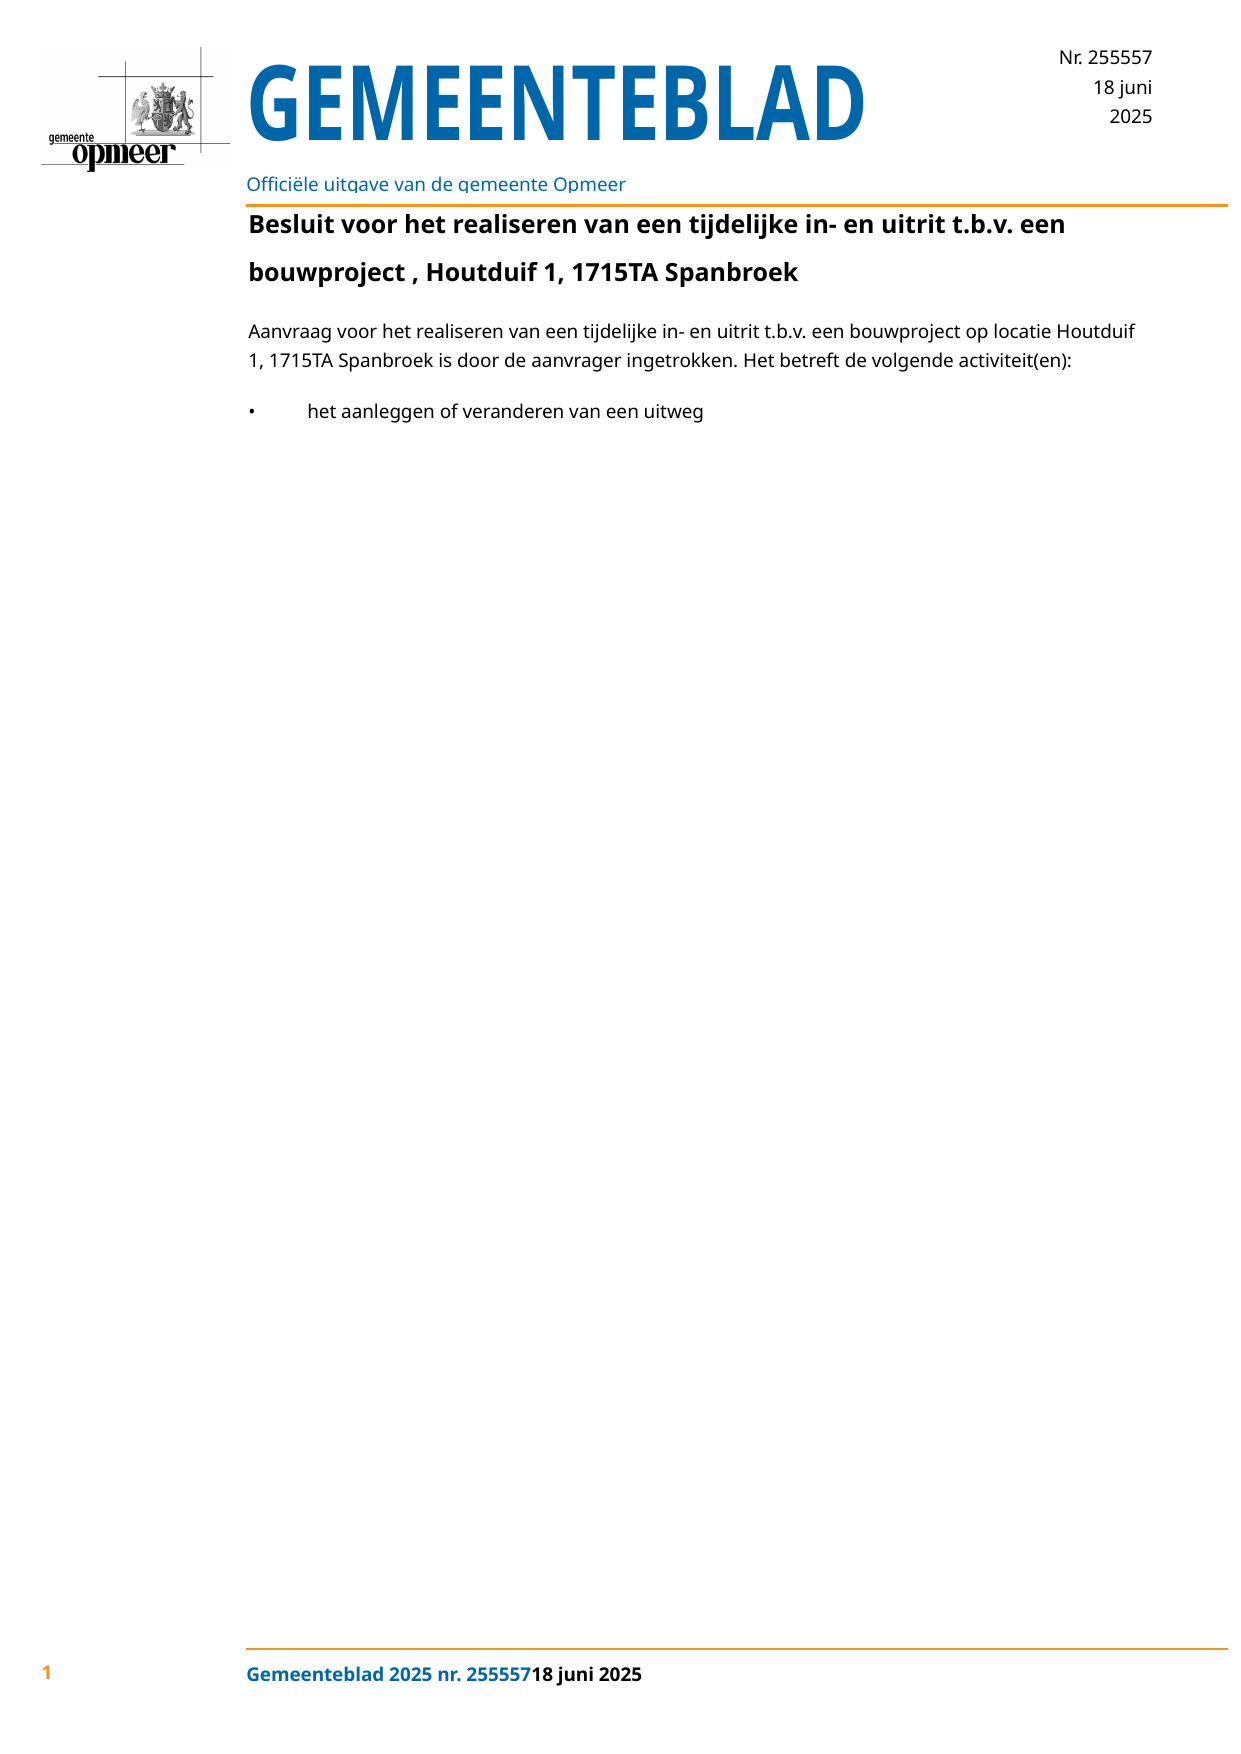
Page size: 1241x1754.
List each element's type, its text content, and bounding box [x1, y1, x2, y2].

list het aanleggen of veranderen van een uitweg [248, 398, 1152, 424]
text Aanvraag voor het realiseren van een tijdelijke in- en uitrit t.b.v. een bouwproject op locatie Houtduif 1, 1715TA Spanbroek is door de aanvrager ingetrokken. Het betreft de volgende activiteit(en): [248, 318, 1152, 373]
text Besluit voor het realiseren van een tijdelijke in- en uitrit t.b.v. een bouwproject , Houtduif 1, 1715TA Spanbroek [248, 207, 1152, 288]
picture [41, 47, 231, 172]
